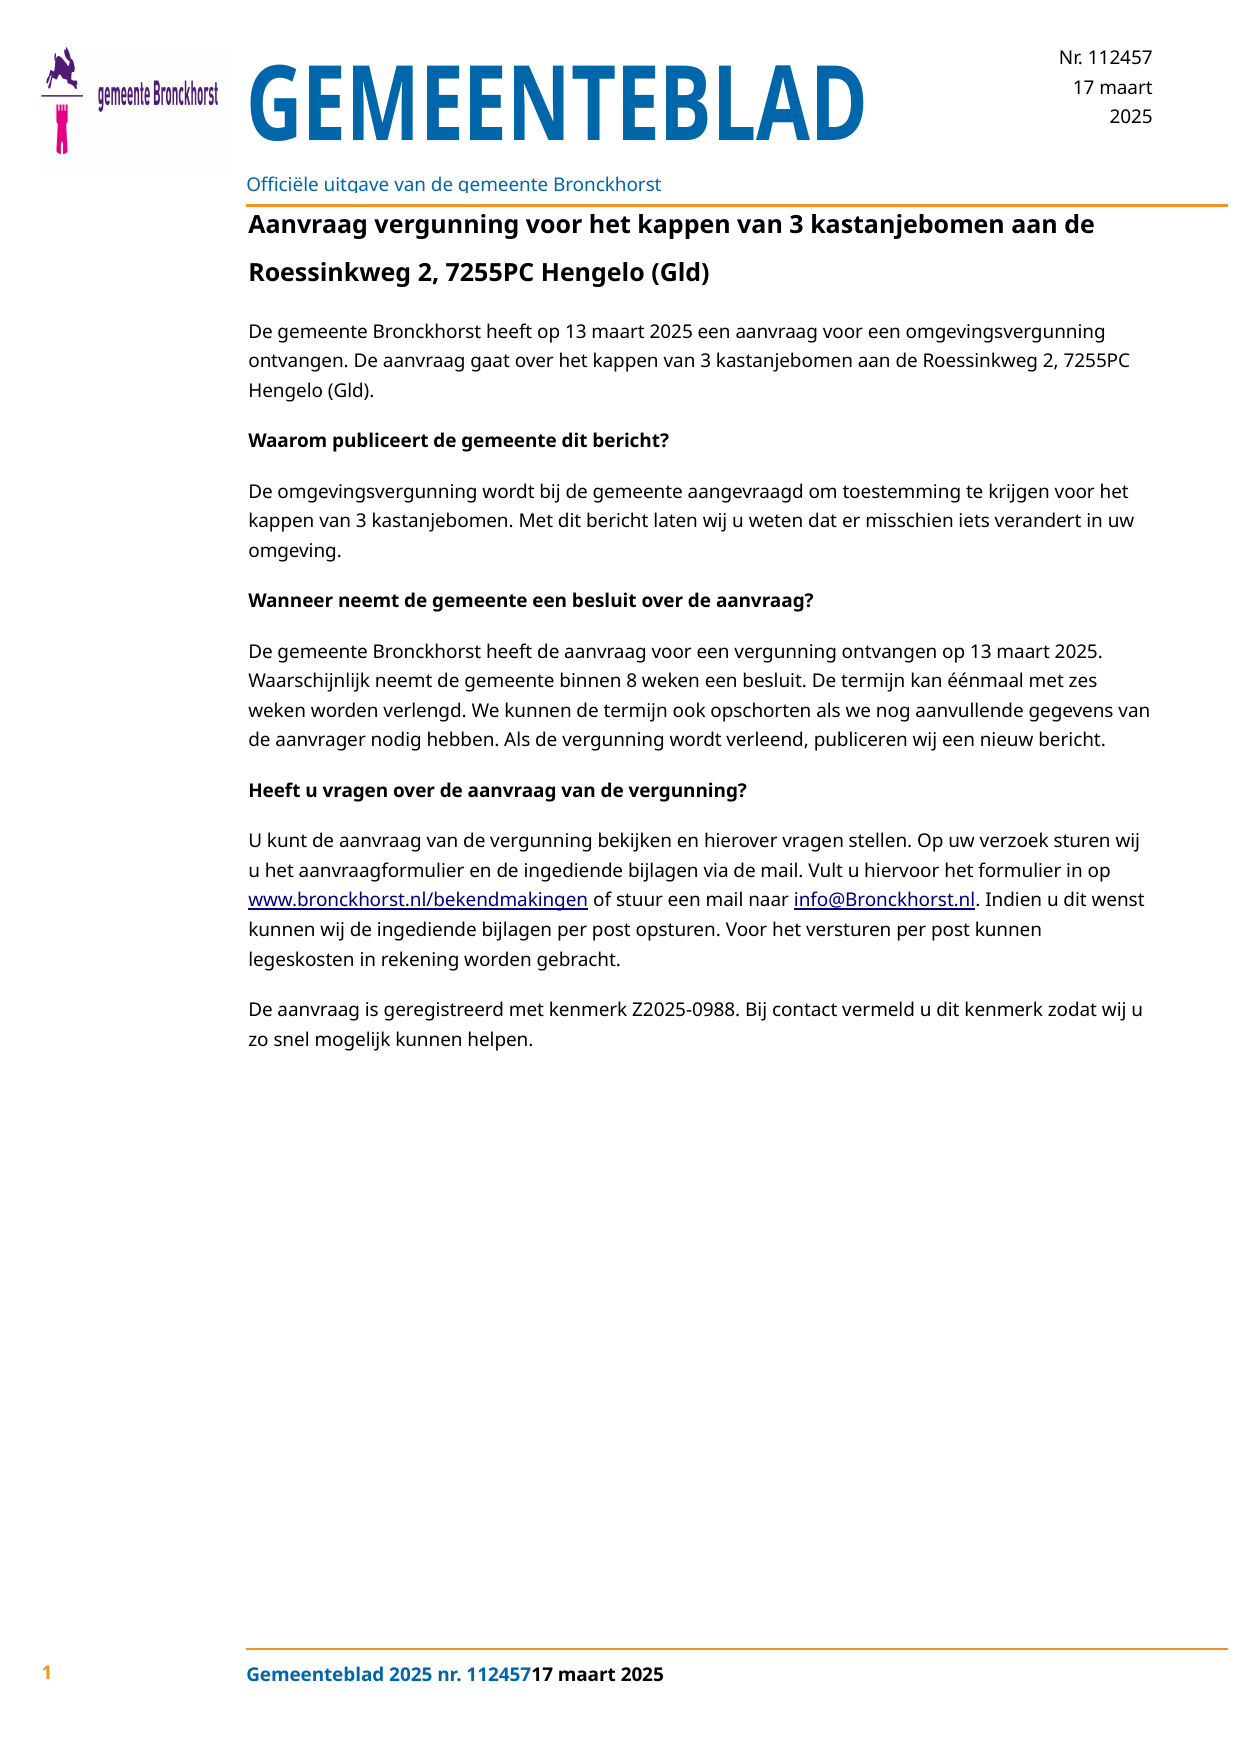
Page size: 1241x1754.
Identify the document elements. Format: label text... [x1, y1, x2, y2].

text De aanvraag is geregistreerd met kenmerk Z2025-0988. Bij contact vermeld u dit kenmerk zodat wij u zo snel mogelijk kunnen helpen. [248, 996, 1152, 1052]
text Heeft u vragen over de aanvraag van de vergunning? [248, 777, 1152, 803]
text Waarom publiceert de gemeente dit bericht? [248, 427, 1152, 453]
text Wanneer neemt de gemeente een besluit over de aanvraag? [248, 587, 1152, 613]
text De gemeente Bronckhorst heeft op 13 maart 2025 een aanvraag voor een omgevingsvergunning ontvangen. De aanvraag gaat over het kappen van 3 kastanjebomen aan de Roessinkweg 2, 7255PC Hengelo (Gld). [248, 318, 1152, 403]
text De gemeente Bronckhorst heeft de aanvraag voor een vergunning ontvangen op 13 maart 2025. Waarschijnlijk neemt de gemeente binnen 8 weken een besluit. De termijn kan éénmaal met zes weken worden verlengd. We kunnen de termijn ook opschorten als we nog aanvullende gegevens van de aanvrager nodig hebben. Als de vergunning wordt verleend, publiceren wij een nieuw bericht. [248, 638, 1152, 752]
text Aanvraag vergunning voor het kappen van 3 kastanjebomen aan de Roessinkweg 2, 7255PC Hengelo (Gld) [248, 207, 1152, 288]
text De omgevingsvergunning wordt bij de gemeente aangevraagd om toestemming te krijgen voor het kappen van 3 kastanjebomen. Met dit bericht laten wij u weten dat er misschien iets verandert in uw omgeving. [248, 478, 1152, 563]
text U kunt de aanvraag van de vergunning bekijken en hierover vragen stellen. Op uw verzoek sturen wij u het aanvraagformulier en de ingediende bijlagen via de mail. Vult u hiervoor het formulier in op www.bronckhorst.nl/bekendmakingen of stuur een mail naar info@Bronckhorst.nl. Indien u dit wenst kunnen wij de ingediende bijlagen per post opsturen. Voor het versturen per post kunnen legeskosten in rekening worden gebracht. [248, 827, 1152, 972]
picture [41, 47, 231, 172]
